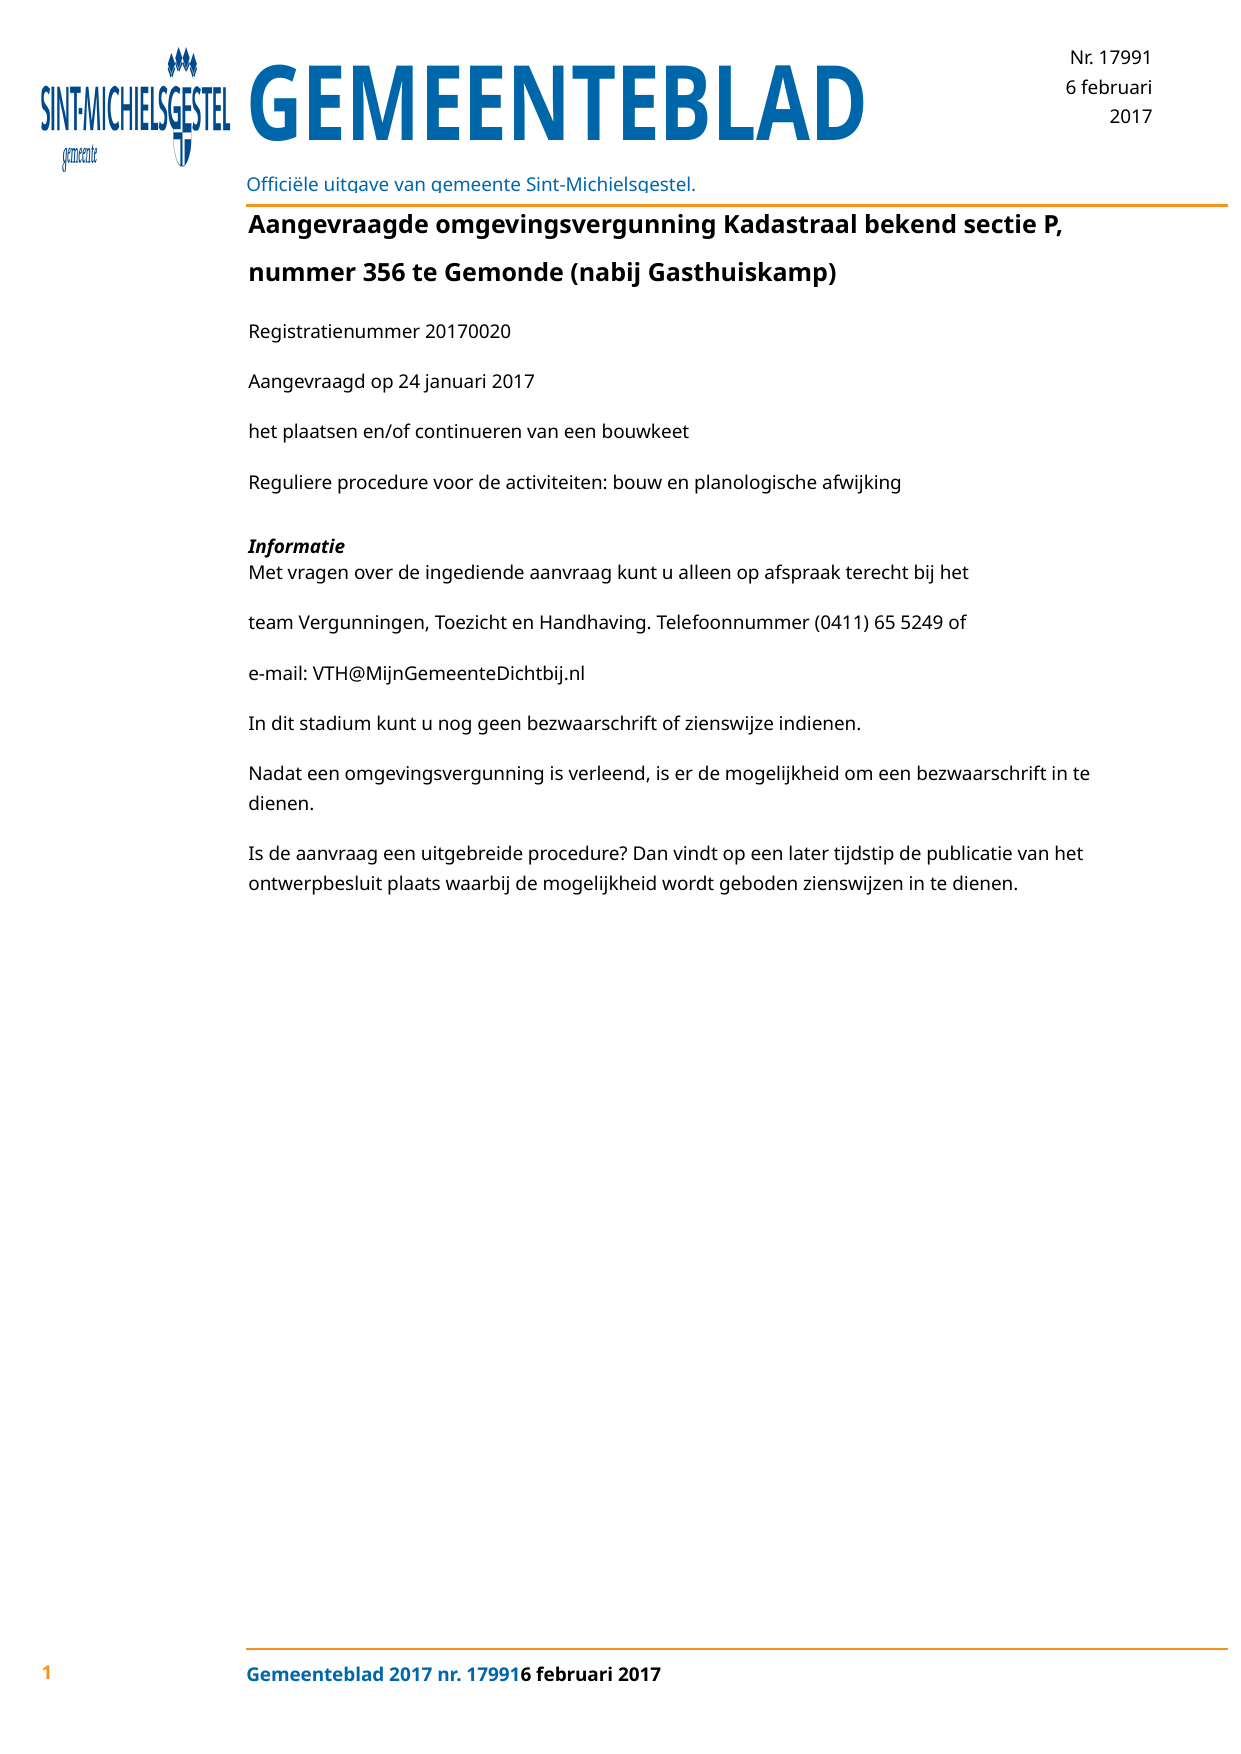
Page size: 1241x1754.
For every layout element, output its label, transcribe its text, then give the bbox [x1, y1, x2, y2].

text Nadat een omgevingsvergunning is verleend, is er de mogelijkheid om een bezwaarschrift in te dienen. [248, 761, 1152, 816]
text In dit stadium kunt u nog geen bezwaarschrift of zienswijze indienen. [248, 710, 1152, 736]
text Registratienummer 20170020 [248, 318, 1152, 344]
text team Vergunningen, Toezicht en Handhaving. Telefoonnummer (0411) 65 5249 of [248, 609, 1152, 635]
text Reguliere procedure voor de activiteiten: bouw en planologische afwijking [248, 469, 1152, 495]
text Informatie [248, 533, 1152, 559]
picture [41, 47, 231, 172]
text Aangevraagd op 24 januari 2017 [248, 368, 1152, 394]
text Met vragen over de ingediende aanvraag kunt u alleen op afspraak terecht bij het [248, 559, 1152, 584]
text het plaatsen en/of continueren van een bouwkeet [248, 419, 1152, 444]
text e-mail: VTH@MijnGemeenteDichtbij.nl [248, 660, 1152, 685]
text Is de aanvraag een uitgebreide procedure? Dan vindt op een later tijdstip de publicatie van het ontwerpbesluit plaats waarbij de mogelijkheid wordt geboden zienswijzen in te dienen. [248, 841, 1152, 896]
text Aangevraagde omgevingsvergunning Kadastraal bekend sectie P, nummer 356 te Gemonde (nabij Gasthuiskamp) [248, 207, 1152, 288]
